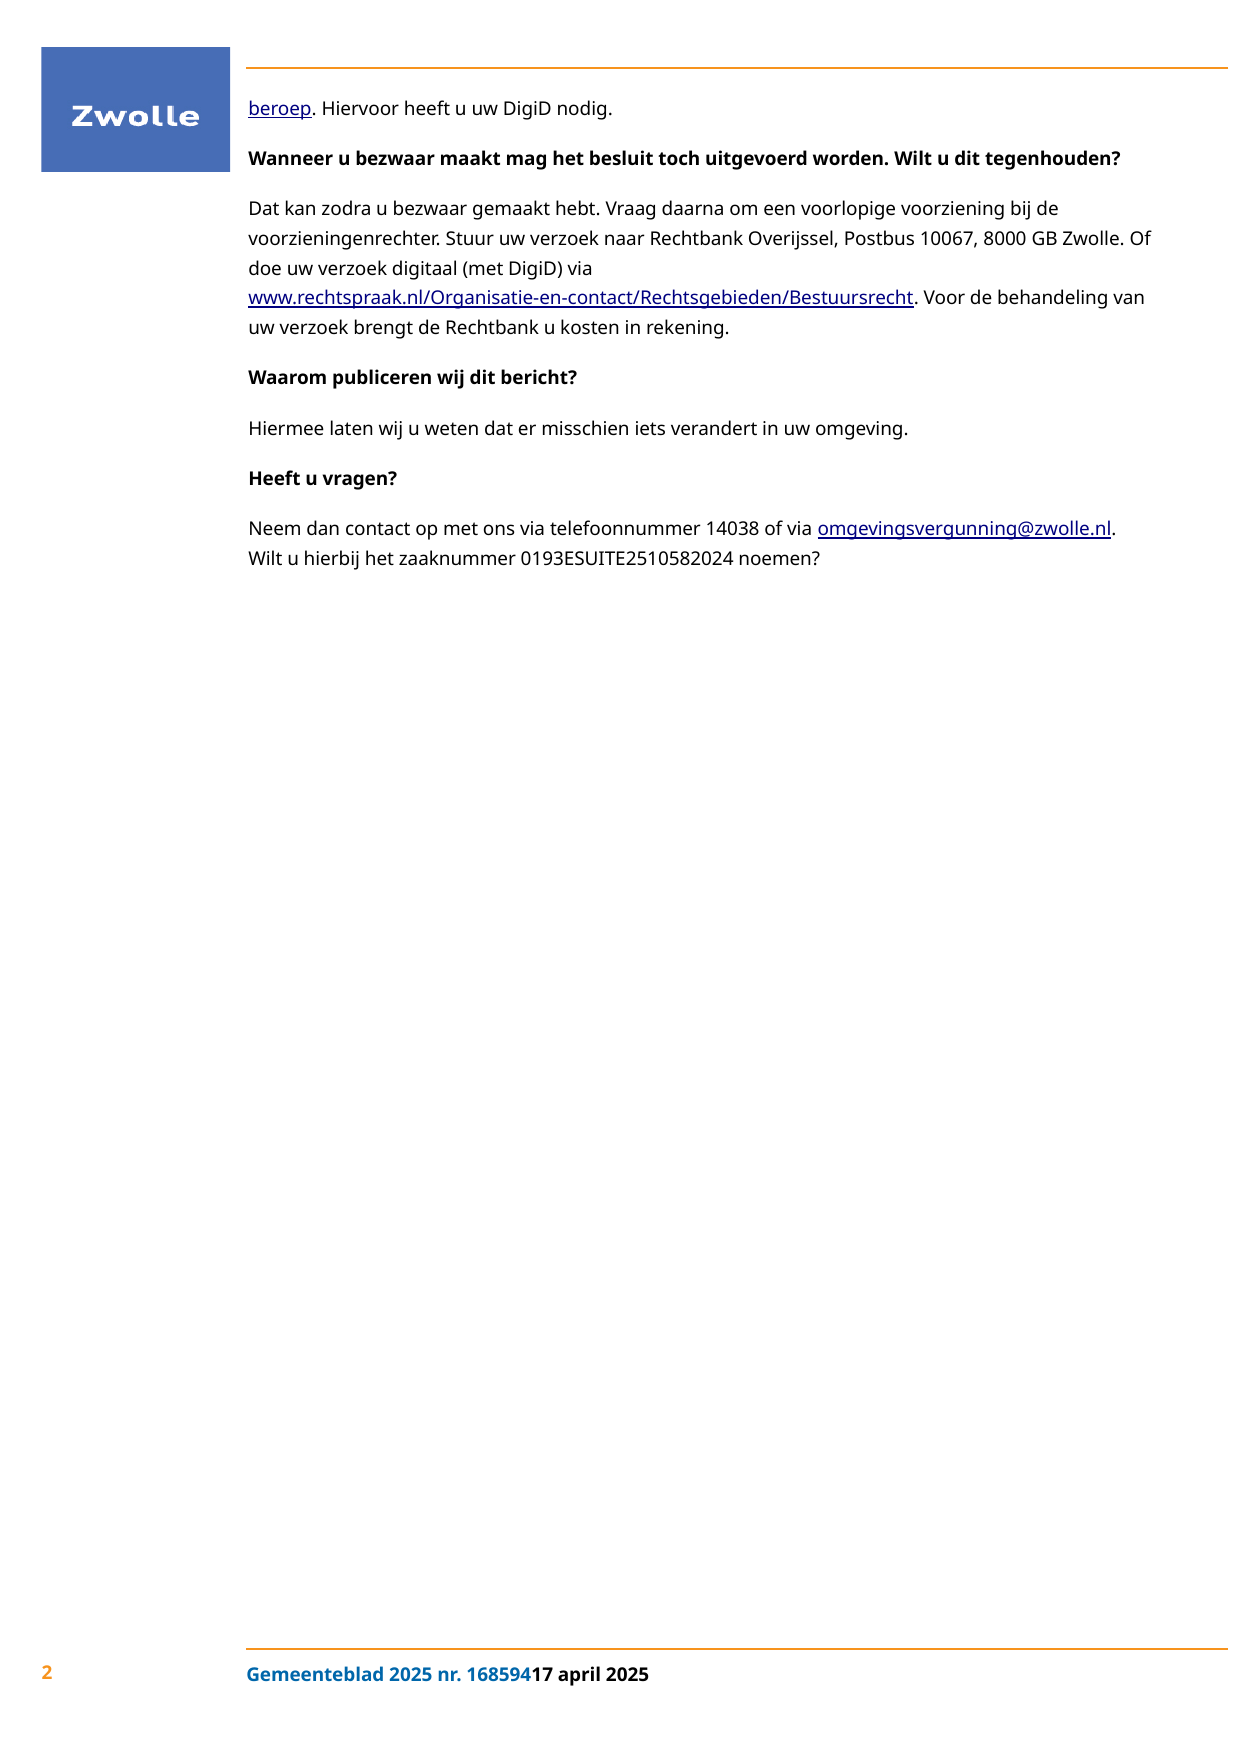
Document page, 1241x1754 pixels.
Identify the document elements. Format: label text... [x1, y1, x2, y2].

text Dat kan zodra u bezwaar gemaakt hebt. Vraag daarna om een voorlopige voorziening bij de voorzieningenrechter. Stuur uw verzoek naar Rechtbank Overijssel, Postbus 10067, 8000 GB Zwolle. Of doe uw verzoek digitaal (met DigiD) via www.rechtspraak.nl/Organisatie-en-contact/Rechtsgebieden/Bestuursrecht. Voor de behandeling van uw verzoek brengt de Rechtbank u kosten in rekening. [248, 196, 1152, 340]
text Neem dan contact op met ons via telefoonnummer 14038 of via omgevingsvergunning@zwolle.nl. Wilt u hierbij het zaaknummer 0193ESUITE2510582024 noemen? [248, 516, 1152, 571]
text Wanneer u bezwaar maakt mag het besluit toch uitgevoerd worden. Wilt u dit tegenhouden? [248, 145, 1152, 171]
picture [41, 47, 231, 172]
text Waarom publiceren wij dit bericht? [248, 364, 1152, 390]
text beroep. Hiervoor heeft u uw DigiD nodig. [248, 95, 1152, 121]
text Hiermee laten wij u weten dat er misschien iets verandert in uw omgeving. [248, 415, 1152, 441]
text Heeft u vragen? [248, 465, 1152, 491]
